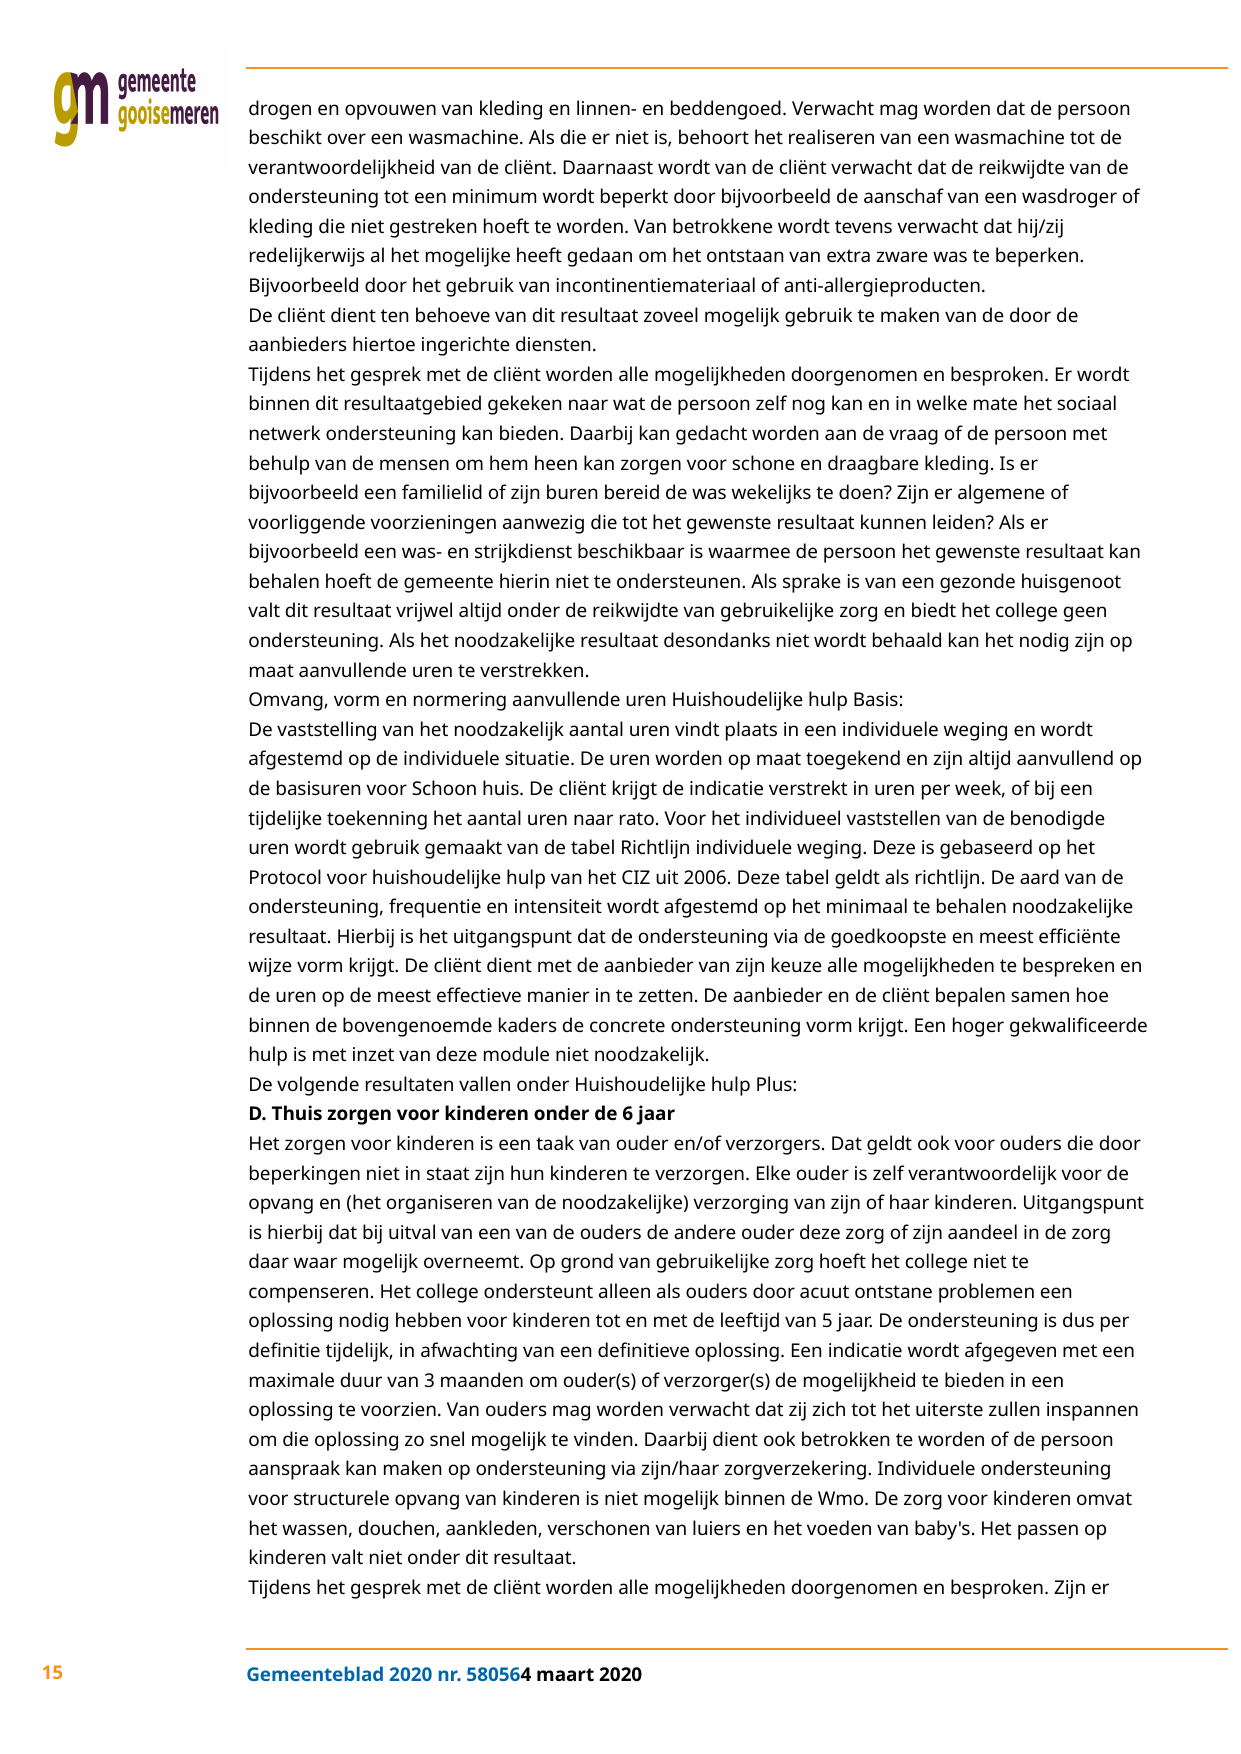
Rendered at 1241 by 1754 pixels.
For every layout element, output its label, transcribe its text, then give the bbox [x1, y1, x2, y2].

text De vaststelling van het noodzakelijk aantal uren vindt plaats in een individuele weging en wordt afgestemd op de individuele situatie. De uren worden op maat toegekend en zijn altijd aanvullend op de basisuren voor Schoon huis. De cliënt krijgt de indicatie verstrekt in uren per week, of bij een tijdelijke toekenning het aantal uren naar rato. Voor het individueel vaststellen van de benodigde uren wordt gebruik gemaakt van de tabel Richtlijn individuele weging. Deze is gebaseerd op het Protocol voor huishoudelijke hulp van het CIZ uit 2006. Deze tabel geldt als richtlijn. De aard van de ondersteuning, frequentie en intensiteit wordt afgestemd op het minimaal te behalen noodzakelijke resultaat. Hierbij is het uitgangspunt dat de ondersteuning via de goedkoopste en meest efficiënte wijze vorm krijgt. De cliënt dient met de aanbieder van zijn keuze alle mogelijkheden te bespreken en de uren op de meest effectieve manier in te zetten. De aanbieder en de cliënt bepalen samen hoe binnen de bovengenoemde kaders de concrete ondersteuning vorm krijgt. Een hoger gekwalificeerde hulp is met inzet van deze module niet noodzakelijk. [248, 716, 1152, 1067]
text D. Thuis zorgen voor kinderen onder de 6 jaar [248, 1101, 1152, 1126]
text Tijdens het gesprek met de cliënt worden alle mogelijkheden doorgenomen en besproken. Er wordt binnen dit resultaatgebied gekeken naar wat de persoon zelf nog kan en in welke mate het sociaal netwerk ondersteuning kan bieden. Daarbij kan gedacht worden aan de vraag of de persoon met behulp van de mensen om hem heen kan zorgen voor schone en draagbare kleding. Is er bijvoorbeeld een familielid of zijn buren bereid de was wekelijks te doen? Zijn er algemene of voorliggende voorzieningen aanwezig die tot het gewenste resultaat kunnen leiden? Als er bijvoorbeeld een was- en strijkdienst beschikbaar is waarmee de persoon het gewenste resultaat kan behalen hoeft de gemeente hierin niet te ondersteunen. Als sprake is van een gezonde huisgenoot valt dit resultaat vrijwel altijd onder de reikwijdte van gebruikelijke zorg en biedt het college geen ondersteuning. Als het noodzakelijke resultaat desondanks niet wordt behaald kan het nodig zijn op maat aanvullende uren te verstrekken. [248, 361, 1152, 683]
text De volgende resultaten vallen onder Huishoudelijke hulp Plus: [248, 1071, 1152, 1097]
picture [41, 47, 231, 172]
text drogen en opvouwen van kleding en linnen- en beddengoed. Verwacht mag worden dat de persoon beschikt over een wasmachine. Als die er niet is, behoort het realiseren van een wasmachine tot de verantwoordelijkheid van de cliënt. Daarnaast wordt van de cliënt verwacht dat de reikwijdte van de ondersteuning tot een minimum wordt beperkt door bijvoorbeeld de aanschaf van een wasdroger of kleding die niet gestreken hoeft te worden. Van betrokkene wordt tevens verwacht dat hij/zij redelijkerwijs al het mogelijke heeft gedaan om het ontstaan van extra zware was te beperken. Bijvoorbeeld door het gebruik van incontinentiemateriaal of anti-allergieproducten. [248, 95, 1152, 298]
text De cliënt dient ten behoeve van dit resultaat zoveel mogelijk gebruik te maken van de door de aanbieders hiertoe ingerichte diensten. [248, 302, 1152, 357]
text Omvang, vorm en normering aanvullende uren Huishoudelijke hulp Basis: [248, 686, 1152, 712]
text Tijdens het gesprek met de cliënt worden alle mogelijkheden doorgenomen en besproken. Zijn er [248, 1574, 1152, 1600]
text Het zorgen voor kinderen is een taak van ouder en/of verzorgers. Dat geldt ook voor ouders die door beperkingen niet in staat zijn hun kinderen te verzorgen. Elke ouder is zelf verantwoordelijk voor de opvang en (het organiseren van de noodzakelijke) verzorging van zijn of haar kinderen. Uitgangspunt is hierbij dat bij uitval van een van de ouders de andere ouder deze zorg of zijn aandeel in de zorg daar waar mogelijk overneemt. Op grond van gebruikelijke zorg hoeft het college niet te compenseren. Het college ondersteunt alleen als ouders door acuut ontstane problemen een oplossing nodig hebben voor kinderen tot en met de leeftijd van 5 jaar. De ondersteuning is dus per definitie tijdelijk, in afwachting van een definitieve oplossing. Een indicatie wordt afgegeven met een maximale duur van 3 maanden om ouder(s) of verzorger(s) de mogelijkheid te bieden in een oplossing te voorzien. Van ouders mag worden verwacht dat zij zich tot het uiterste zullen inspannen om die oplossing zo snel mogelijk te vinden. Daarbij dient ook betrokken te worden of de persoon aanspraak kan maken op ondersteuning via zijn/haar zorgverzekering. Individuele ondersteuning voor structurele opvang van kinderen is niet mogelijk binnen de Wmo. De zorg voor kinderen omvat het wassen, douchen, aankleden, verschonen van luiers en het voeden van baby's. Het passen op kinderen valt niet onder dit resultaat. [248, 1130, 1152, 1570]
